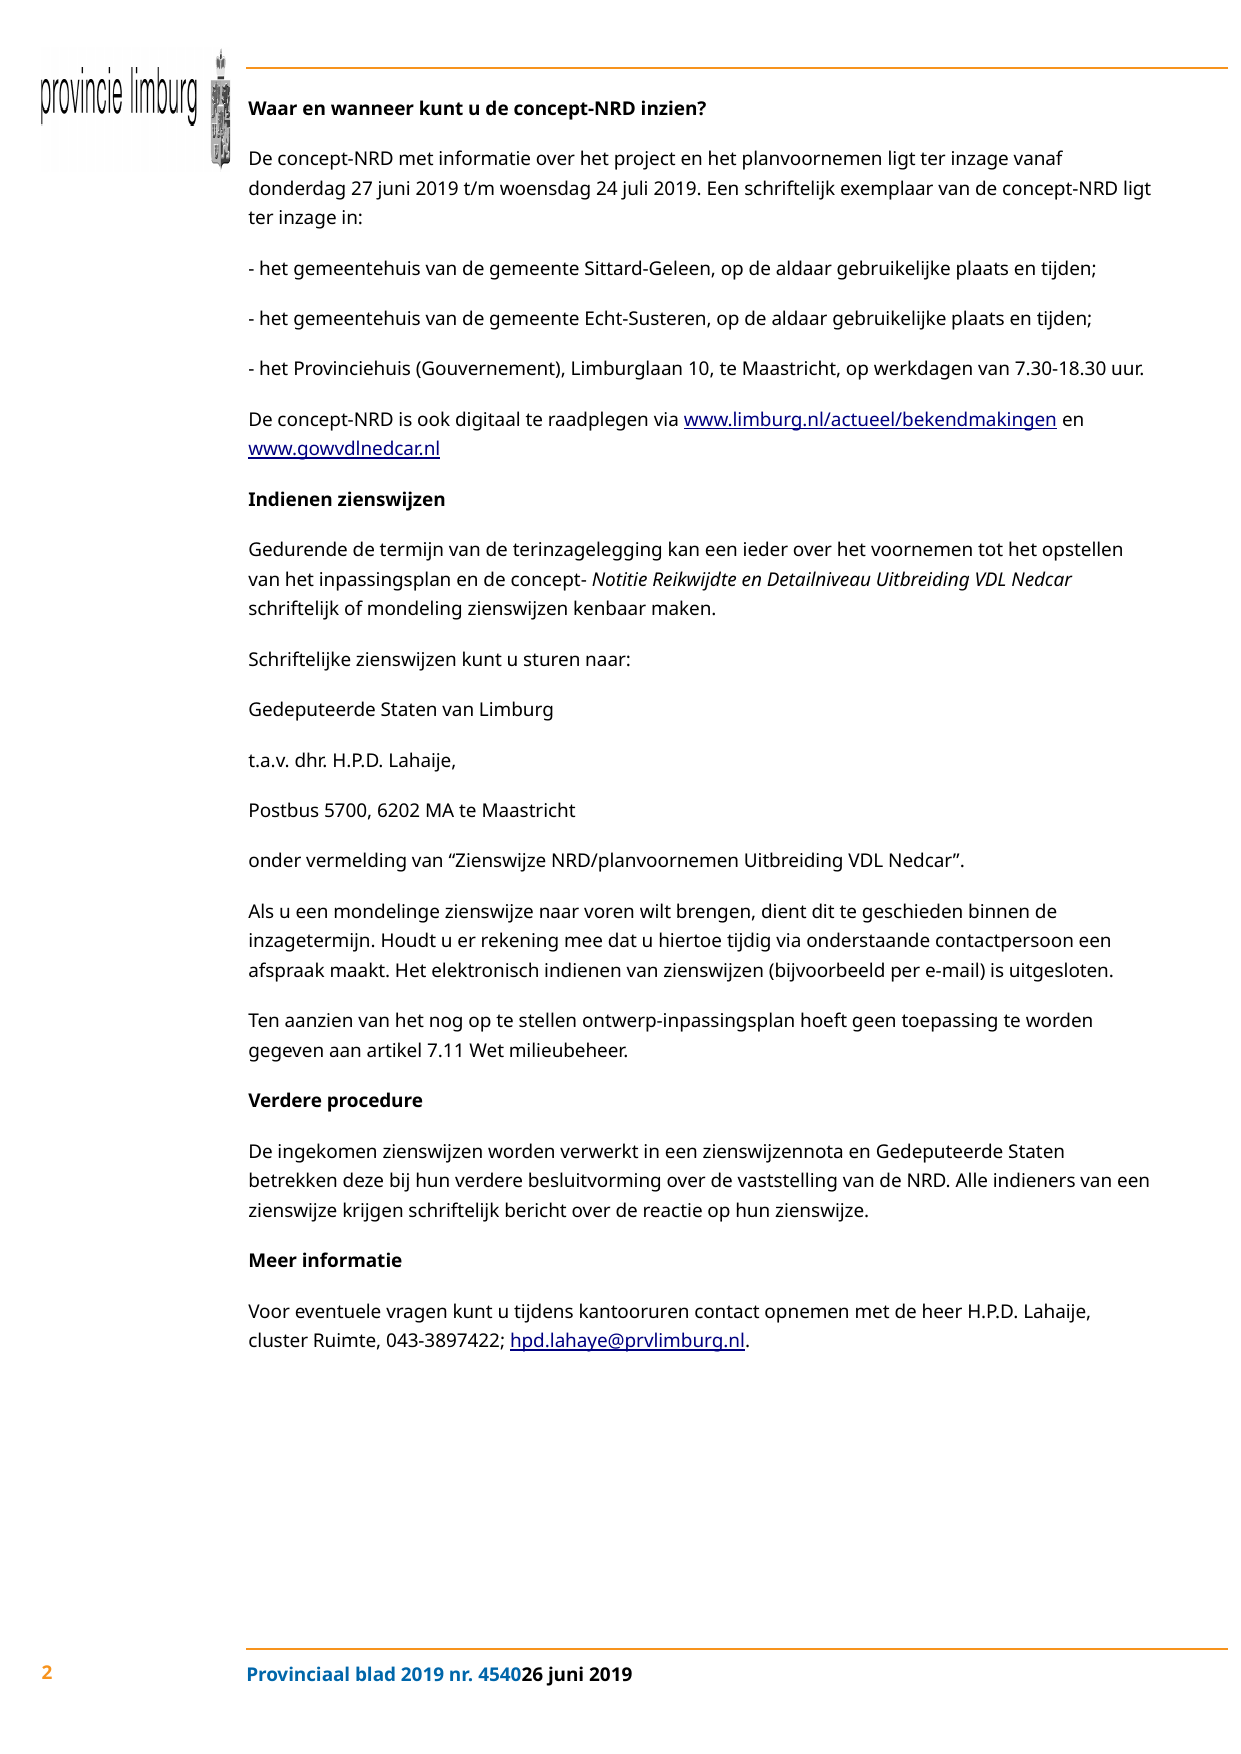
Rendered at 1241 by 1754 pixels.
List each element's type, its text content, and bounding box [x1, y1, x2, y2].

text De ingekomen zienswijzen worden verwerkt in een zienswijzennota en Gedeputeerde Staten betrekken deze bij hun verdere besluitvorming over de vaststelling van de NRD. Alle indieners van een zienswijze krijgen schriftelijk bericht over de reactie op hun zienswijze. [248, 1138, 1152, 1223]
text Gedeputeerde Staten van Limburg [248, 696, 1152, 722]
text - het Provinciehuis (Gouvernement), Limburglaan 10, te Maastricht, op werkdagen van 7.30-18.30 uur. [248, 356, 1152, 381]
text Waar en wanneer kunt u de concept-NRD inzien? [248, 95, 1152, 121]
text t.a.v. dhr. H.P.D. Lahaije, [248, 747, 1152, 773]
text Verdere procedure [248, 1088, 1152, 1113]
text Voor eventuele vragen kunt u tijdens kantooruren contact opnemen met de heer H.P.D. Lahaije, cluster Ruimte, 043-3897422; hpd.lahaye@prvlimburg.nl. [248, 1298, 1152, 1353]
text Ten aanzien van het nog op te stellen ontwerp-inpassingsplan hoeft geen toepassing te worden gegeven aan artikel 7.11 Wet milieubeheer. [248, 1008, 1152, 1063]
text Gedurende de termijn van de terinzagelegging kan een ieder over het voornemen tot het opstellen van het inpassingsplan en de concept- Notitie Reikwijdte en Detailniveau Uitbreiding VDL Nedcar schriftelijk of mondeling zienswijzen kenbaar maken. [248, 536, 1152, 621]
text Indienen zienswijzen [248, 486, 1152, 512]
text - het gemeentehuis van de gemeente Echt-Susteren, op de aldaar gebruikelijke plaats en tijden; [248, 305, 1152, 331]
text Meer informatie [248, 1248, 1152, 1273]
text Postbus 5700, 6202 MA te Maastricht [248, 797, 1152, 823]
text De concept-NRD met informatie over het project en het planvoornemen ligt ter inzage vanaf donderdag 27 juni 2019 t/m woensdag 24 juli 2019. Een schriftelijk exemplaar van de concept-NRD ligt ter inzage in: [248, 145, 1152, 230]
text Schriftelijke zienswijzen kunt u sturen naar: [248, 646, 1152, 672]
text - het gemeentehuis van de gemeente Sittard-Geleen, op de aldaar gebruikelijke plaats en tijden; [248, 255, 1152, 281]
text De concept-NRD is ook digitaal te raadplegen via www.limburg.nl/actueel/bekendmakingen en www.gowvdlnedcar.nl [248, 406, 1152, 461]
picture [41, 47, 231, 172]
text Als u een mondelinge zienswijze naar voren wilt brengen, dient dit te geschieden binnen de inzagetermijn. Houdt u er rekening mee dat u hiertoe tijdig via onderstaande contactpersoon een afspraak maakt. Het elektronisch indienen van zienswijzen (bijvoorbeeld per e-mail) is uitgesloten. [248, 898, 1152, 983]
text onder vermelding van “Zienswijze NRD/planvoornemen Uitbreiding VDL Nedcar”. [248, 848, 1152, 873]
